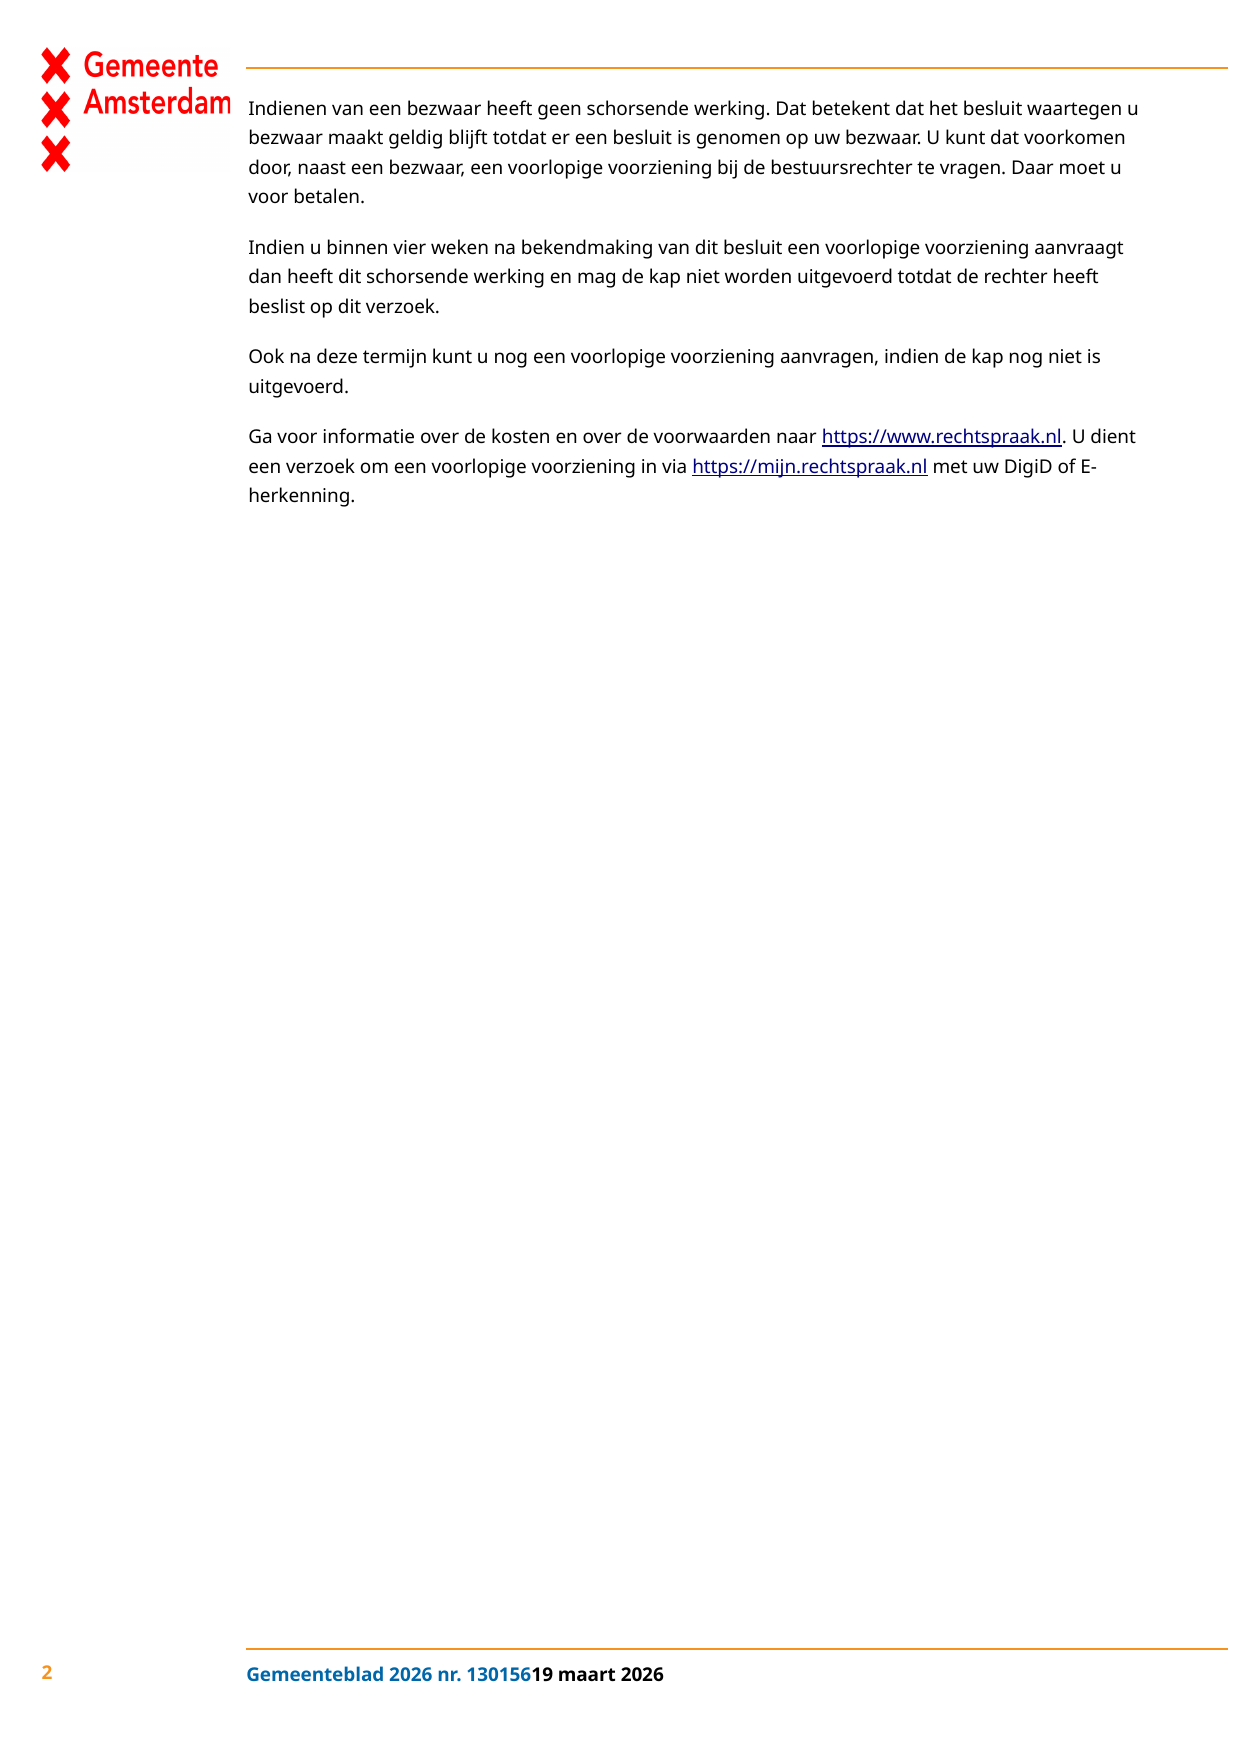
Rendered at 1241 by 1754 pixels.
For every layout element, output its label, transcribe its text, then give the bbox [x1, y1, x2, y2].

picture [41, 47, 231, 172]
text Ook na deze termijn kunt u nog een voorlopige voorziening aanvragen, indien de kap nog niet is uitgevoerd. [248, 343, 1152, 399]
text Indien u binnen vier weken na bekendmaking van dit besluit een voorlopige voorziening aanvraagt dan heeft dit schorsende werking en mag de kap niet worden uitgevoerd totdat de rechter heeft beslist op dit verzoek. [248, 234, 1152, 319]
text Indienen van een bezwaar heeft geen schorsende werking. Dat betekent dat het besluit waartegen u bezwaar maakt geldig blijft totdat er een besluit is genomen op uw bezwaar. U kunt dat voorkomen door, naast een bezwaar, een voorlopige voorziening bij de bestuursrechter te vragen. Daar moet u voor betalen. [248, 95, 1152, 209]
text Ga voor informatie over de kosten en over de voorwaarden naar https://www.rechtspraak.nl. U dient een verzoek om een voorlopige voorziening in via https://mijn.rechtspraak.nl met uw DigiD of E-herkenning. [248, 423, 1152, 508]
